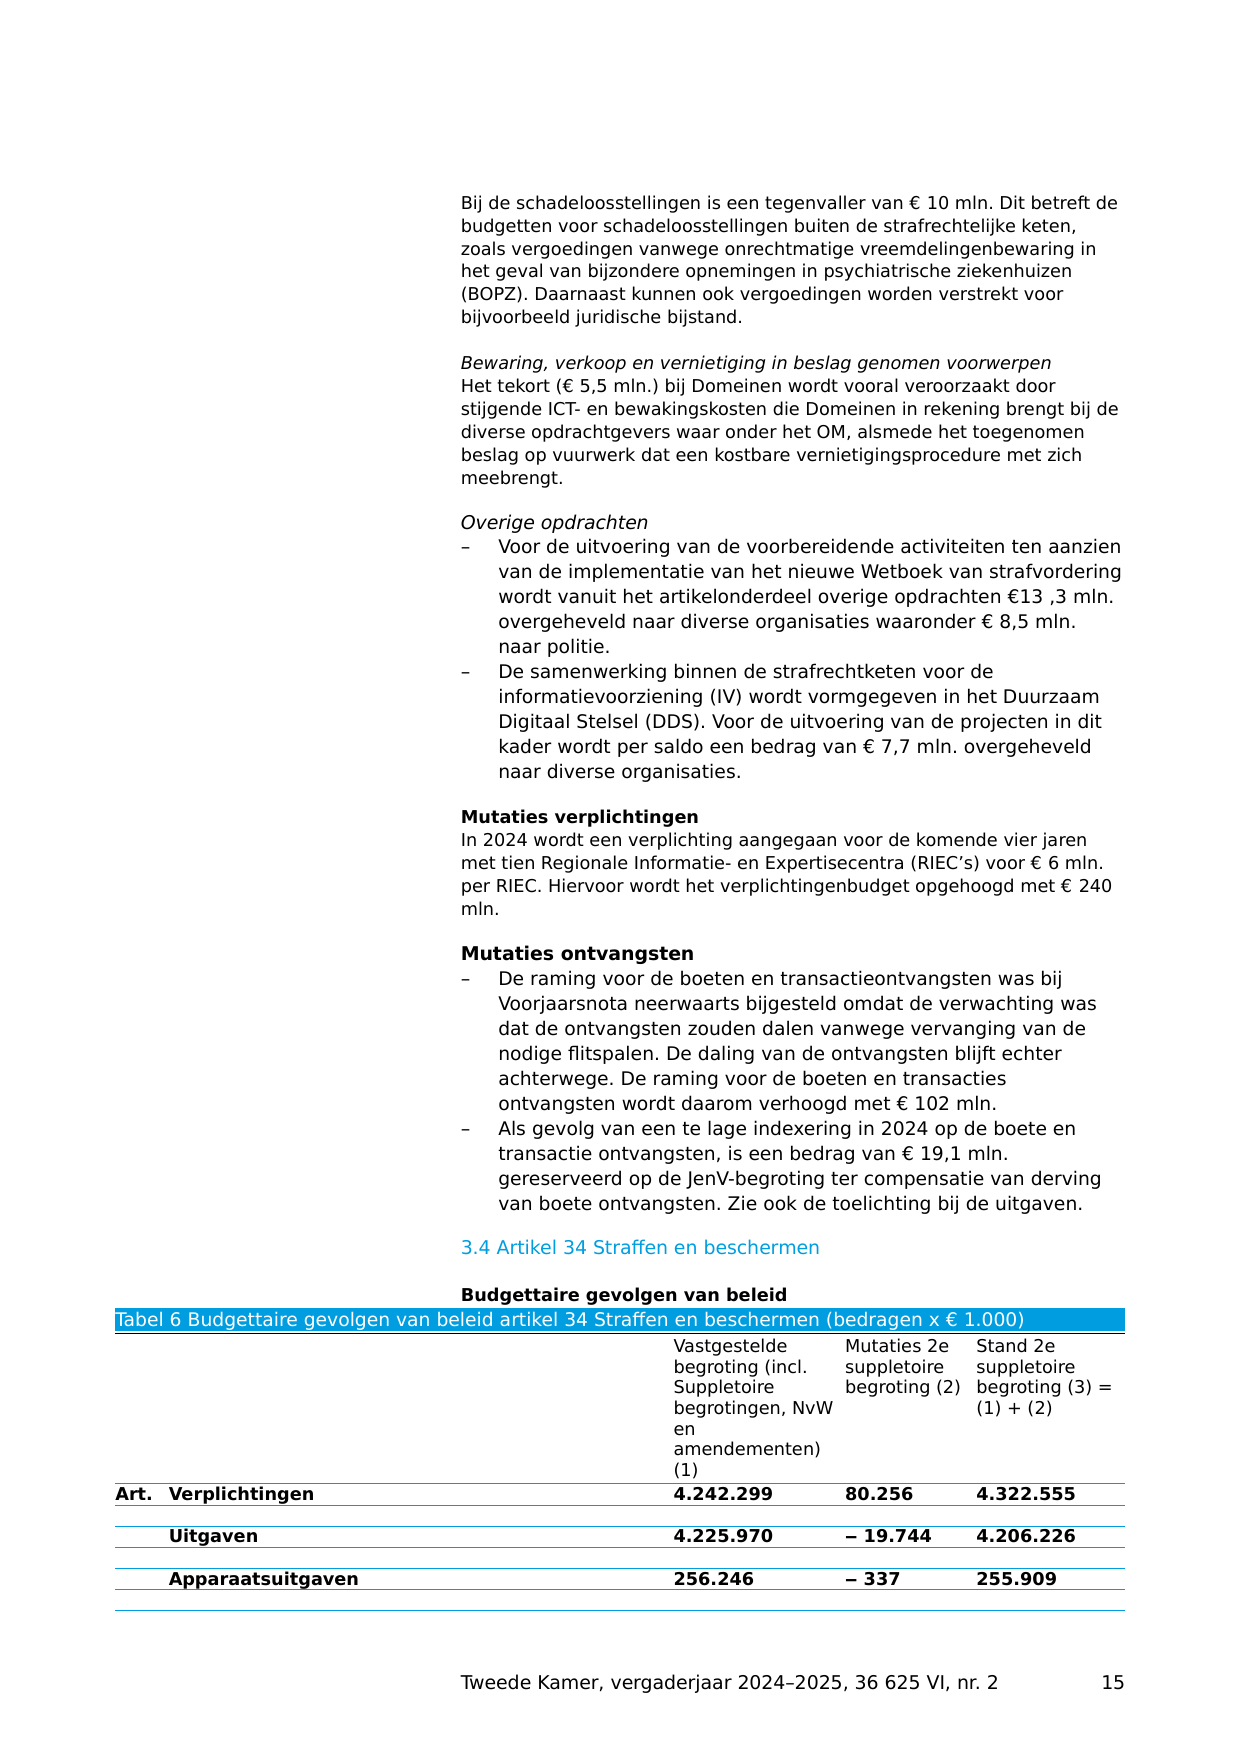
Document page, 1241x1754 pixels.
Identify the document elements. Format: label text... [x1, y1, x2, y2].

table_cell [973, 1548, 1125, 1568]
table_cell Stand 2e suppletoire begroting (3) = (1) + (2) [973, 1334, 1125, 1483]
text Bij de schadeloosstellingen is een tegenvaller van € 10 mln. Dit betreft de budgetten voor schadeloosstellingen buiten de strafrechtelijke keten, zoals vergoedingen vanwege onrechtmatige vreemdelingenbewaring in het geval van bijzondere opnemingen in psychiatrische ziekenhuizen (BOPZ). Daarnaast kunnen ook vergoedingen worden verstrekt voor bijvoorbeeld juridische bijstand. [461, 191, 1125, 328]
table_cell 80.256 [842, 1484, 973, 1504]
table_cell [166, 1590, 670, 1610]
table_cell [115, 1527, 166, 1547]
table_cell 4.322.555 [973, 1484, 1125, 1504]
table_cell ‒ 19.744 [842, 1527, 973, 1547]
text Overige opdrachten [461, 512, 1125, 533]
table_cell [670, 1548, 842, 1568]
list De raming voor de boeten en transactieontvangsten was bij Voorjaarsnota neerwaarts bijgesteld omdat de verwachting was dat de ontvangsten zouden dalen vanwege vervanging van de nodige flitspalen. De daling van de ontvangsten blijft echter achterwege. De raming voor de boeten en transacties ontvangsten wordt daarom verhoogd met € 102 mln. [461, 965, 1125, 1115]
text Bewaring, verkoop en vernietiging in beslag genomen voorwerpen Het tekort (€ 5,5 mln.) bij Domeinen wordt vooral veroorzaakt door stijgende ICT- en bewakingskosten die Domeinen in rekening brengt bij de diverse opdrachtgevers waar onder het OM, alsmede het toegenomen beslag op vuurwerk dat een kostbare vernietigingsprocedure met zich meebrengt. [461, 351, 1125, 489]
text Budgettaire gevolgen van beleid [461, 1283, 1125, 1306]
table_cell 255.909 [973, 1569, 1125, 1589]
title 3.4 Artikel 34 Straffen en beschermen [461, 1237, 1125, 1259]
list Voor de uitvoering van de voorbereidende activiteiten ten aanzien van de implementatie van het nieuwe Wetboek van strafvordering wordt vanuit het artikelonderdeel overige opdrachten €13 ,3 mln. overgeheveld naar diverse organisaties waaronder € 8,5 mln. naar politie. [461, 533, 1125, 658]
table_cell Uitgaven [166, 1527, 670, 1547]
text Mutaties ontvangsten [461, 943, 1125, 965]
table_cell [842, 1548, 973, 1568]
table_cell [115, 1548, 166, 1568]
table_cell Apparaatsuitgaven [166, 1569, 670, 1589]
table_cell [166, 1334, 670, 1483]
table_cell [115, 1590, 166, 1610]
table_cell [115, 1569, 166, 1589]
table_cell 256.246 [670, 1569, 842, 1589]
table_cell Vastgestelde begroting (incl. Suppletoire begrotingen, NvW en amendementen) (1) [670, 1334, 842, 1483]
table_cell Art. [115, 1484, 166, 1504]
list De samenwerking binnen de strafrechtketen voor de informatievoorziening (IV) wordt vormgegeven in het Duurzaam Digitaal Stelsel (DDS). Voor de uitvoering van de projecten in dit kader wordt per saldo een bedrag van € 7,7 mln. overgeheveld naar diverse organisaties. [461, 658, 1125, 783]
text Mutaties verplichtingen In 2024 wordt een verplichting aangegaan voor de komende vier jaren met tien Regionale Informatie- en Expertisecentra (RIEC’s) voor € 6 mln. per RIEC. Hiervoor wordt het verplichtingenbudget opgehoogd met € 240 mln. [461, 806, 1125, 920]
table_cell [166, 1548, 670, 1568]
table_cell [973, 1590, 1125, 1610]
table_cell [842, 1506, 973, 1526]
table_cell [115, 1334, 166, 1483]
table_cell [115, 1506, 166, 1526]
table_cell 4.225.970 [670, 1527, 842, 1547]
table_cell ‒ 337 [842, 1569, 973, 1589]
table_cell Verplichtingen [166, 1484, 670, 1504]
table_cell Mutaties 2e suppletoire begroting (2) [842, 1334, 973, 1483]
table_cell [973, 1506, 1125, 1526]
list Als gevolg van een te lage indexering in 2024 op de boete en transactie ontvangsten, is een bedrag van € 19,1 mln. gereserveerd op de JenV-begroting ter compensatie van derving van boete ontvangsten. Zie ook de toelichting bij de uitgaven. [461, 1115, 1125, 1215]
table_cell [670, 1590, 842, 1610]
table_cell [670, 1506, 842, 1526]
table_cell [842, 1590, 973, 1610]
table_cell 4.206.226 [973, 1527, 1125, 1547]
table_cell 4.242.299 [670, 1484, 842, 1504]
table_cell [166, 1506, 670, 1526]
